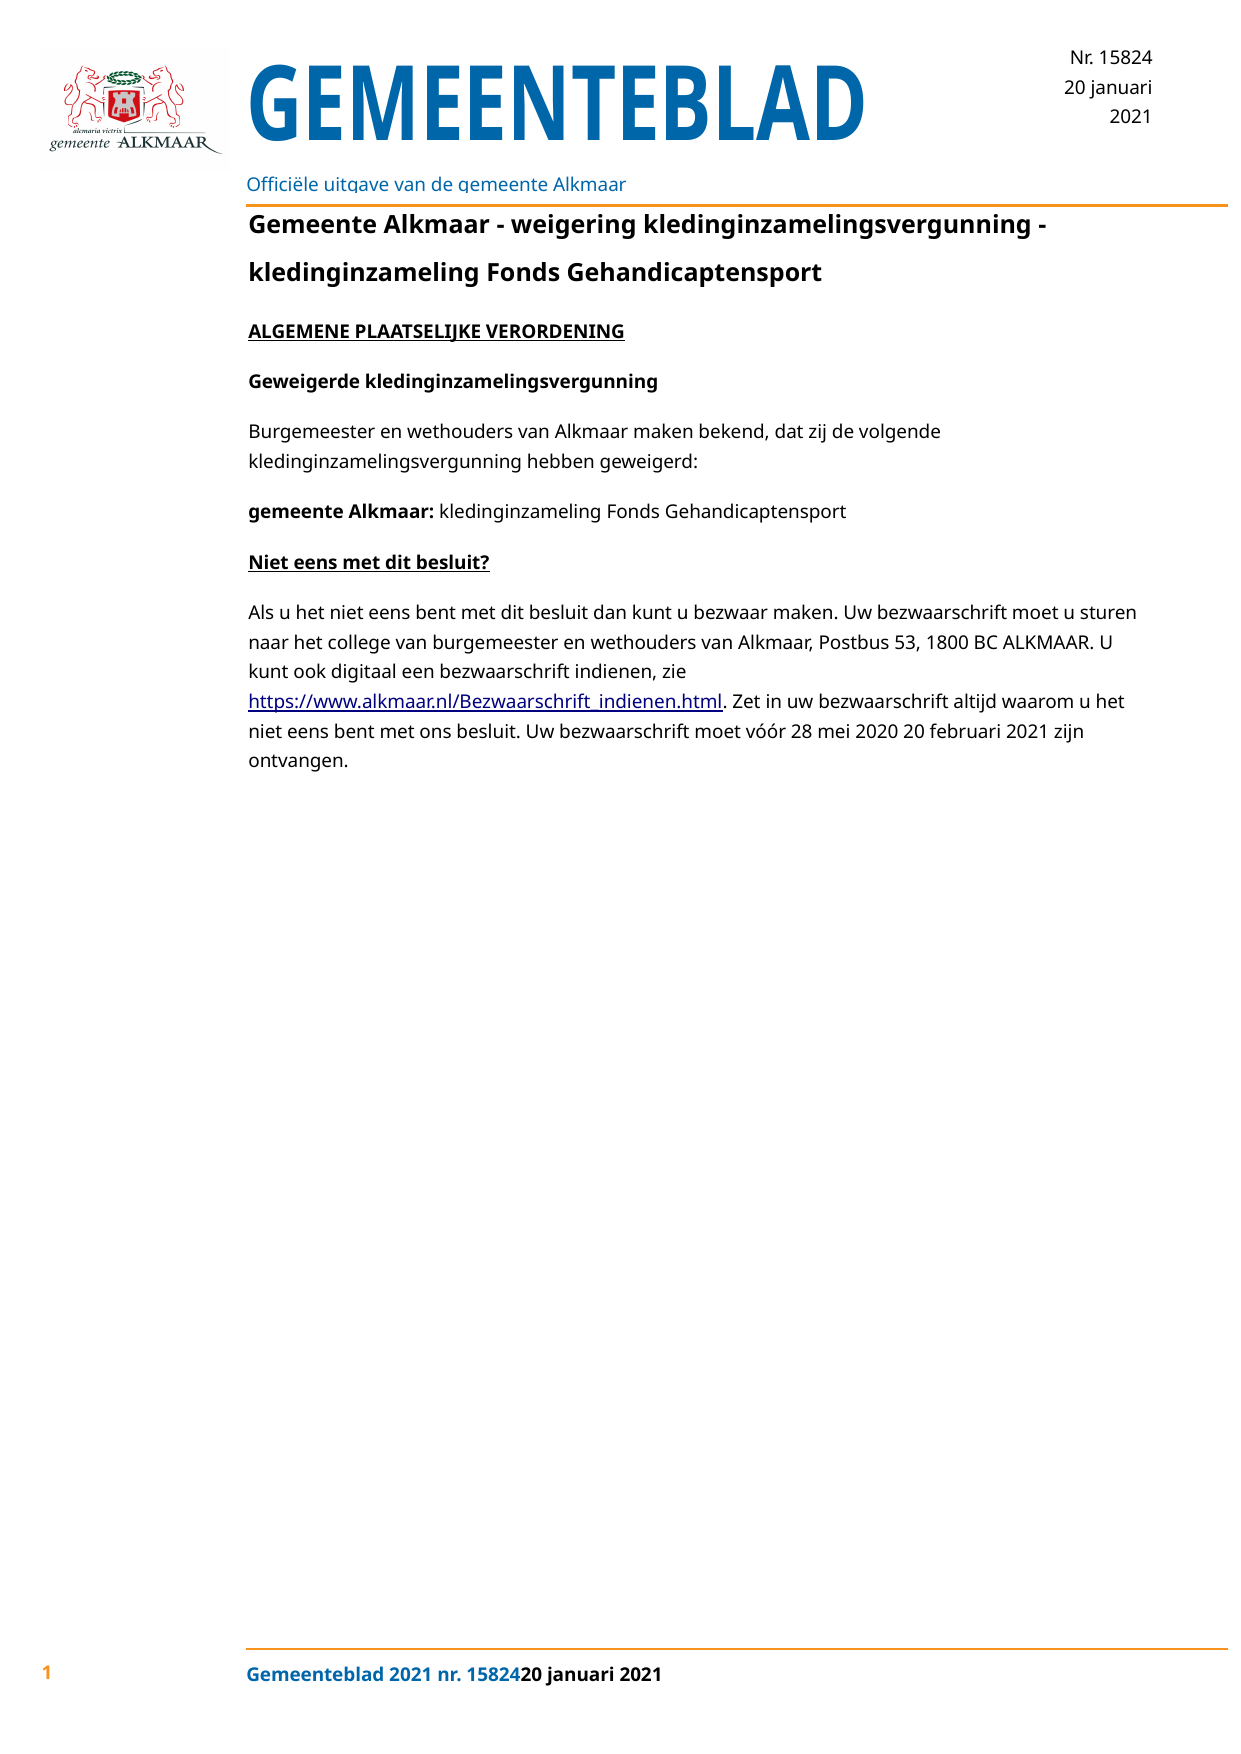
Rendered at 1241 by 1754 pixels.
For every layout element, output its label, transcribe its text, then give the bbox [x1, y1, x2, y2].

text Als u het niet eens bent met dit besluit dan kunt u bezwaar maken. Uw bezwaarschrift moet u sturen naar het college van burgemeester en wethouders van Alkmaar, Postbus 53, 1800 BC ALKMAAR. U kunt ook digitaal een bezwaarschrift indienen, zie https://www.alkmaar.nl/Bezwaarschrift_indienen.html. Zet in uw bezwaarschrift altijd waarom u het niet eens bent met ons besluit. Uw bezwaarschrift moet vóór 28 mei 2020 20 februari 2021 zijn ontvangen. [248, 599, 1152, 773]
text gemeente Alkmaar: kledinginzameling Fonds Gehandicaptensport [248, 499, 1152, 524]
picture [41, 47, 231, 172]
text Niet eens met dit besluit? [248, 549, 1152, 575]
text ALGEMENE PLAATSELIJKE VERORDENING [248, 318, 1152, 344]
text Gemeente Alkmaar - weigering kledinginzamelingsvergunning - kledinginzameling Fonds Gehandicaptensport [248, 207, 1152, 288]
text Burgemeester en wethouders van Alkmaar maken bekend, dat zij de volgende kledinginzamelingsvergunning hebben geweigerd: [248, 419, 1152, 474]
text Geweigerde kledinginzamelingsvergunning [248, 368, 1152, 394]
